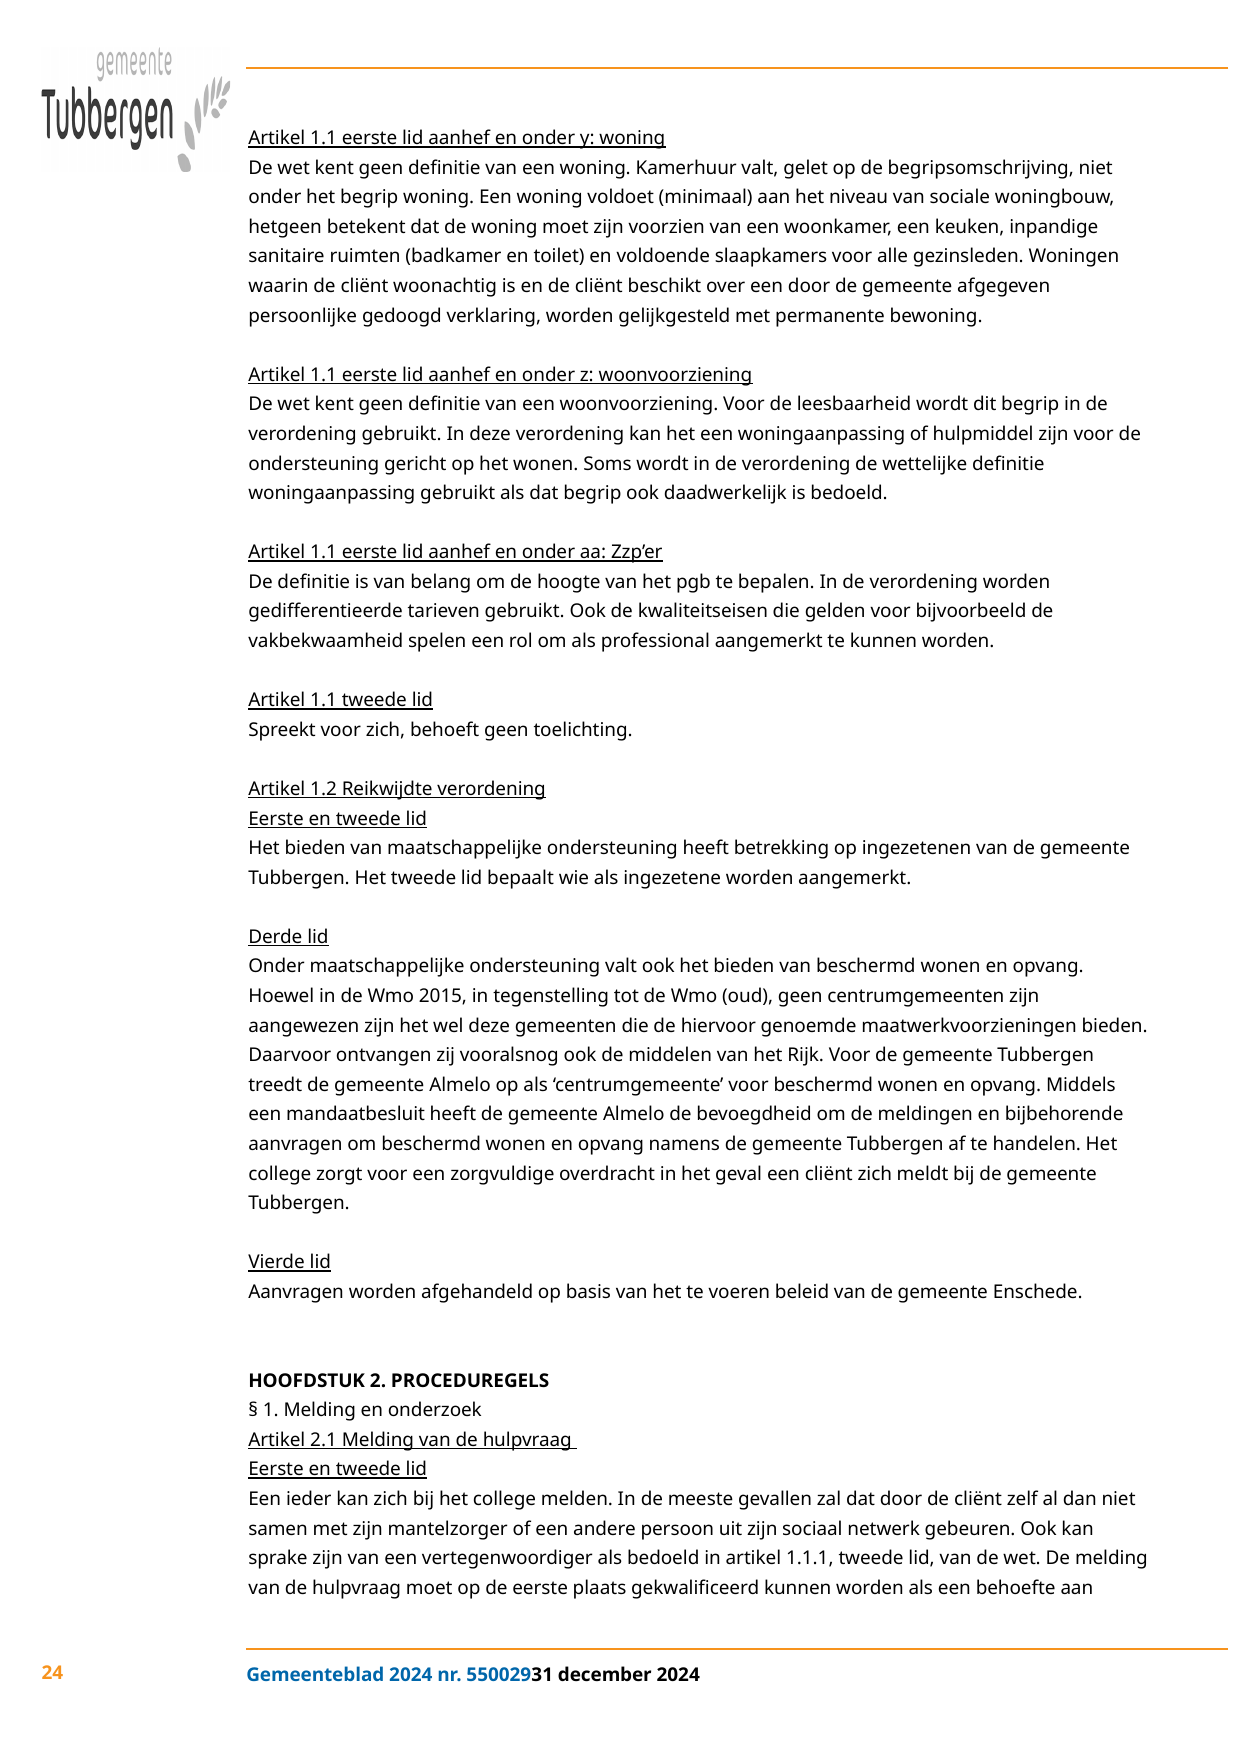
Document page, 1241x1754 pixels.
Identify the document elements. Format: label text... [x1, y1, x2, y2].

picture [41, 47, 231, 172]
text Artikel 1.1 eerste lid aanhef en onder y: woning [248, 124, 1152, 150]
text Artikel 1.1 tweede lid [248, 686, 1152, 712]
text Derde lid [248, 923, 1152, 949]
text Eerste en tweede lid [248, 805, 1152, 831]
text Aanvragen worden afgehandeld op basis van het te voeren beleid van de gemeente Enschede. [248, 1278, 1152, 1304]
text De definitie is van belang om de hoogte van het pgb te bepalen. In de verordening worden gedifferentieerde tarieven gebruikt. Ook de kwaliteitseisen die gelden voor bijvoorbeeld de vakbekwaamheid spelen een rol om als professional aangemerkt te kunnen worden. [248, 568, 1152, 653]
text Artikel 1.2 Reikwijdte verordening [248, 775, 1152, 801]
text Artikel 2.1 Melding van de hulpvraag [248, 1426, 1152, 1452]
text Vierde lid [248, 1248, 1152, 1274]
text Onder maatschappelijke ondersteuning valt ook het bieden van beschermd wonen en opvang. Hoewel in de Wmo 2015, in tegenstelling tot de Wmo (oud), geen centrumgemeenten zijn aangewezen zijn het wel deze gemeenten die de hiervoor genoemde maatwerkvoorzieningen bieden. Daarvoor ontvangen zij vooralsnog ook de middelen van het Rijk. Voor de gemeente Tubbergen treedt de gemeente Almelo op als ‘centrumgemeente’ voor beschermd wonen en opvang. Middels een mandaatbesluit heeft de gemeente Almelo de bevoegdheid om de meldingen en bijbehorende aanvragen om beschermd wonen en opvang namens de gemeente Tubbergen af te handelen. Het college zorgt voor een zorgvuldige overdracht in het geval een cliënt zich meldt bij de gemeente Tubbergen. [248, 953, 1152, 1215]
text Eerste en tweede lid [248, 1456, 1152, 1481]
text De wet kent geen definitie van een woonvoorziening. Voor de leesbaarheid wordt dit begrip in de verordening gebruikt. In deze verordening kan het een woningaanpassing of hulpmiddel zijn voor de ondersteuning gericht op het wonen. Soms wordt in de verordening de wettelijke definitie woningaanpassing gebruikt als dat begrip ook daadwerkelijk is bedoeld. [248, 391, 1152, 505]
text Artikel 1.1 eerste lid aanhef en onder z: woonvoorziening [248, 361, 1152, 387]
text De wet kent geen definitie van een woning. Kamerhuur valt, gelet op de begripsomschrijving, niet onder het begrip woning. Een woning voldoet (minimaal) aan het niveau van sociale woningbouw, hetgeen betekent dat de woning moet zijn voorzien van een woonkamer, een keuken, inpandige sanitaire ruimten (badkamer en toilet) en voldoende slaapkamers voor alle gezinsleden. Woningen waarin de cliënt woonachtig is en de cliënt beschikt over een door de gemeente afgegeven persoonlijke gedoogd verklaring, worden gelijkgesteld met permanente bewoning. [248, 154, 1152, 328]
text Artikel 1.1 eerste lid aanhef en onder aa: Zzp’er [248, 538, 1152, 564]
text Spreekt voor zich, behoeft geen toelichting. [248, 716, 1152, 742]
text HOOFDSTUK 2. PROCEDUREGELS [248, 1367, 1152, 1393]
text Het bieden van maatschappelijke ondersteuning heeft betrekking op ingezetenen van de gemeente Tubbergen. Het tweede lid bepaalt wie als ingezetene worden aangemerkt. [248, 834, 1152, 890]
text Een ieder kan zich bij het college melden. In de meeste gevallen zal dat door de cliënt zelf al dan niet samen met zijn mantelzorger of een andere persoon uit zijn sociaal netwerk gebeuren. Ook kan sprake zijn van een vertegenwoordiger als bedoeld in artikel 1.1.1, tweede lid, van de wet. De melding van de hulpvraag moet op de eerste plaats gekwalificeerd kunnen worden als een behoefte aan [248, 1485, 1152, 1600]
text § 1. Melding en onderzoek [248, 1396, 1152, 1422]
